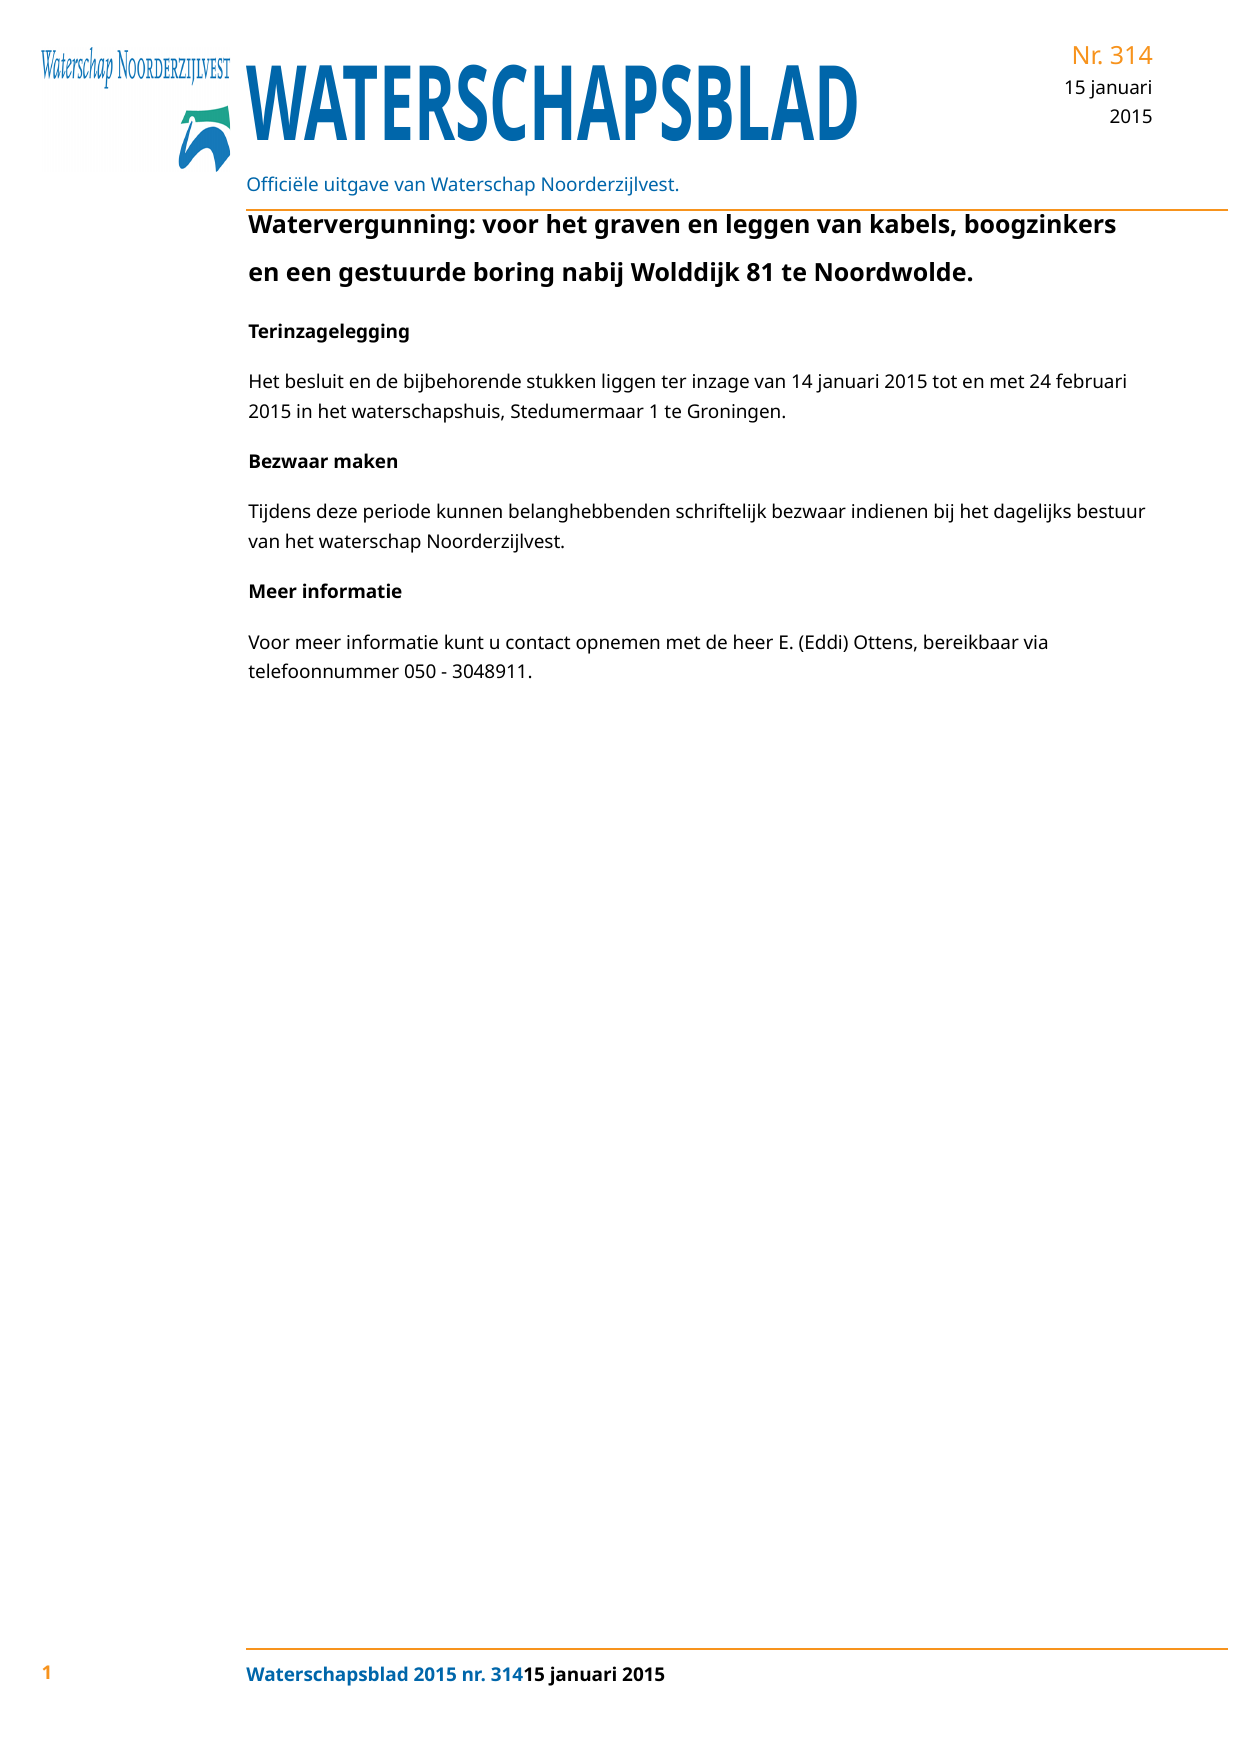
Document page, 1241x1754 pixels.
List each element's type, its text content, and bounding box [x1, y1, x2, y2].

text Meer informatie [248, 579, 1152, 604]
text Het besluit en de bijbehorende stukken liggen ter inzage van 14 januari 2015 tot en met 24 februari 2015 in het waterschapshuis, Stedumermaar 1 te Groningen. [248, 368, 1152, 424]
text Watervergunning: voor het graven en leggen van kabels, boogzinkers en een gestuurde boring nabij Wolddijk 81 te Noordwolde. [248, 211, 1152, 288]
text Voor meer informatie kunt u contact opnemen met de heer E. (Eddi) Ottens, bereikbaar via telefoonnummer 050 - 3048911. [248, 629, 1152, 684]
text Tijdens deze periode kunnen belanghebbenden schriftelijk bezwaar indienen bij het dagelijks bestuur van het waterschap Noorderzijlvest. [248, 499, 1152, 554]
picture [41, 47, 231, 172]
text Bezwaar maken [248, 448, 1152, 474]
text Terinzagelegging [248, 318, 1152, 344]
